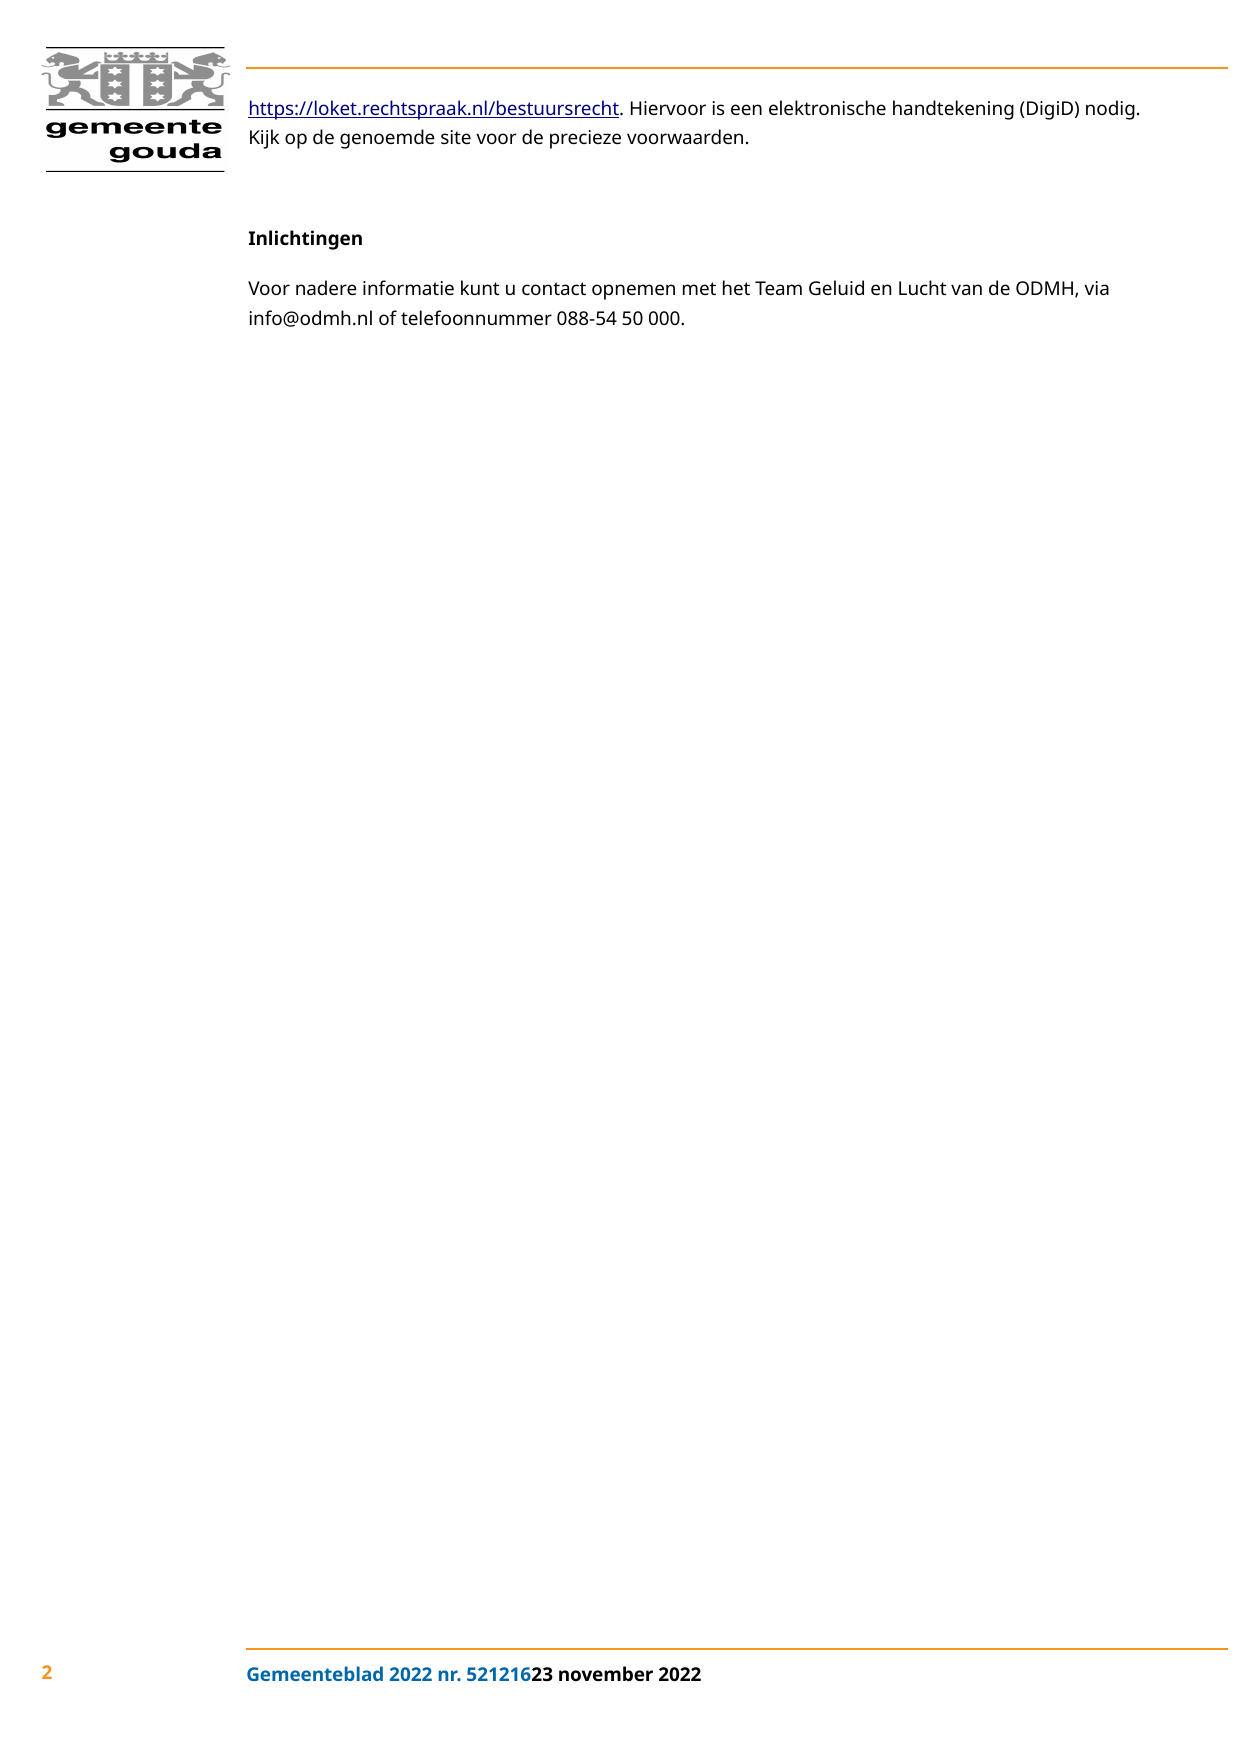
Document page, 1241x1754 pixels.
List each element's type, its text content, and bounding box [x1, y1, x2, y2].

text Inlichtingen [248, 225, 1152, 251]
text Voor nadere informatie kunt u contact opnemen met het Team Geluid en Lucht van de ODMH, via info@odmh.nl of telefoonnummer 088-54 50 000. [248, 276, 1152, 331]
text https://loket.rechtspraak.nl/bestuursrecht. Hiervoor is een elektronische handtekening (DigiD) nodig. Kijk op de genoemde site voor de precieze voorwaarden. [248, 95, 1152, 150]
picture [41, 47, 231, 172]
